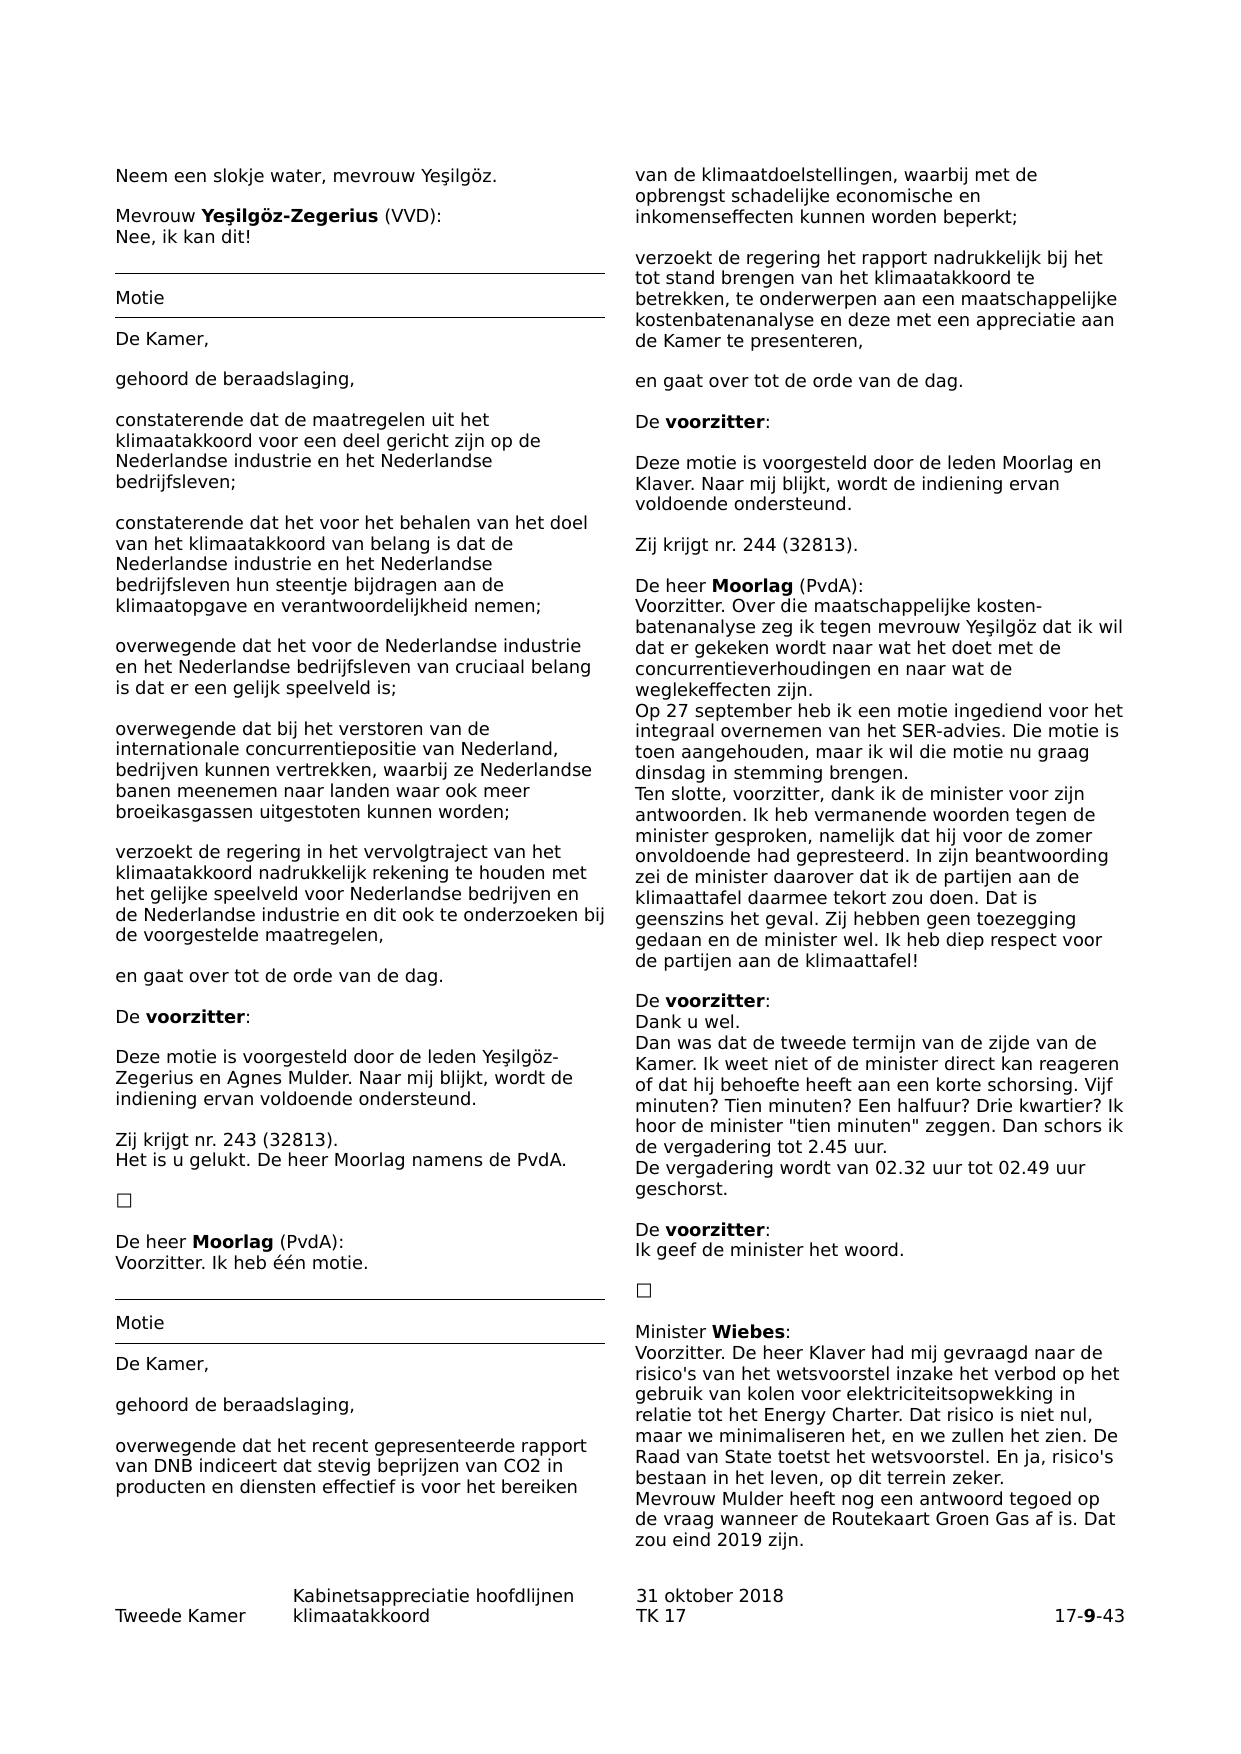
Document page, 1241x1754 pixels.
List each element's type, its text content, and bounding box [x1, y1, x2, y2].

text gehoord de beraadslaging, [115, 369, 605, 390]
text Deze motie is voorgesteld door de leden Yeşilgöz-Zegerius en Agnes Mulder. Naar mij blijkt, wordt de indiening ervan voldoende ondersteund. [115, 1047, 605, 1109]
text Motie [115, 288, 605, 308]
text Voorzitter. Over die maatschappelijke kosten-batenanalyse zeg ik tegen mevrouw Yeşilgöz dat ik wil dat er gekeken wordt naar wat het doet met de concurrentieverhoudingen en naar wat de weglekeffecten zijn. [635, 596, 1125, 700]
text De heer Moorlag (PvdA): [115, 1232, 605, 1252]
text constaterende dat het voor het behalen van het doel van het klimaatakkoord van belang is dat de Nederlandse industrie en het Nederlandse bedrijfsleven hun steentje bijdragen aan de klimaatopgave en verantwoordelijkheid nemen; [115, 513, 605, 616]
text Nee, ik kan dit! [115, 227, 605, 248]
text De heer Moorlag (PvdA): [635, 576, 1125, 596]
text Neem een slokje water, mevrouw Yeşilgöz. [115, 165, 605, 186]
text De voorzitter: [635, 412, 1125, 433]
text De Kamer, [115, 1354, 605, 1375]
text Mevrouw Mulder heeft nog een antwoord tegoed op de vraag wanneer de Routekaart Groen Gas af is. Dat zou eind 2019 zijn. [635, 1488, 1125, 1551]
text overwegende dat het voor de Nederlandse industrie en het Nederlandse bedrijfsleven van cruciaal belang is dat er een gelijk speelveld is; [115, 636, 605, 698]
text Het is u gelukt. De heer Moorlag namens de PvdA. [115, 1150, 605, 1171]
text Op 27 september heb ik een motie ingediend voor het integraal overnemen van het SER-advies. Die motie is toen aangehouden, maar ik wil die motie nu graag dinsdag in stemming brengen. [635, 700, 1125, 784]
text Motie [115, 1313, 605, 1334]
text Minister Wiebes: [635, 1322, 1125, 1342]
text Mevrouw Yeşilgöz-Zegerius (VVD): [115, 206, 605, 227]
text en gaat over tot de orde van de dag. [635, 371, 1125, 392]
text Zij krijgt nr. 243 (32813). [115, 1129, 605, 1150]
text overwegende dat het recent gepresenteerde rapport van DNB indiceert dat stevig beprijzen van CO2 in producten en diensten effectief is voor het bereiken [115, 1435, 605, 1498]
text Dan was dat de tweede termijn van de zijde van de Kamer. Ik weet niet of de minister direct kan reageren of dat hij behoefte heeft aan een korte schorsing. Vijf minuten? Tien minuten? Een halfuur? Drie kwartier? Ik hoor de minister "tien minuten" zeggen. Dan schors ik de vergadering tot 2.45 uur. [635, 1033, 1125, 1158]
text De voorzitter: [115, 1007, 605, 1027]
text De Kamer, [115, 328, 605, 349]
text verzoekt de regering het rapport nadrukkelijk bij het tot stand brengen van het klimaatakkoord te betrekken, te onderwerpen aan een maatschappelijke kostenbatenanalyse en deze met een appreciatie aan de Kamer te presenteren, [635, 247, 1125, 351]
text De vergadering wordt van 02.32 uur tot 02.49 uur geschorst. [635, 1158, 1125, 1199]
text Voorzitter. Ik heb één motie. [115, 1252, 605, 1273]
text van de klimaatdoelstellingen, waarbij met de opbrengst schadelijke economische en inkomenseffecten kunnen worden beperkt; [635, 165, 1125, 227]
text overwegende dat bij het verstoren van de internationale concurrentiepositie van Nederland, bedrijven kunnen vertrekken, waarbij ze Nederlandse banen meenemen naar landen waar ook meer broeikasgassen uitgestoten kunnen worden; [115, 718, 605, 822]
text ⬜ [635, 1281, 1125, 1302]
text Ten slotte, voorzitter, dank ik de minister voor zijn antwoorden. Ik heb vermanende woorden tegen de minister gesproken, namelijk dat hij voor de zomer onvoldoende had gepresteerd. In zijn beantwoording zei de minister daarover dat ik de partijen aan de klimaattafel daarmee tekort zou doen. Dat is geenszins het geval. Zij hebben geen toezegging gedaan en de minister wel. Ik heb diep respect voor de partijen aan de klimaattafel! [635, 784, 1125, 971]
text gehoord de beraadslaging, [115, 1395, 605, 1415]
text constaterende dat de maatregelen uit het klimaatakkoord voor een deel gericht zijn op de Nederlandse industrie en het Nederlandse bedrijfsleven; [115, 410, 605, 493]
text Zij krijgt nr. 244 (32813). [635, 535, 1125, 556]
text Deze motie is voorgesteld door de leden Moorlag en Klaver. Naar mij blijkt, wordt de indiening ervan voldoende ondersteund. [635, 453, 1125, 515]
text De voorzitter: [635, 1219, 1125, 1240]
text ⬜ [115, 1191, 605, 1212]
text De voorzitter: [635, 991, 1125, 1012]
text verzoekt de regering in het vervolgtraject van het klimaatakkoord nadrukkelijk rekening te houden met het gelijke speelveld voor Nederlandse bedrijven en de Nederlandse industrie en dit ook te onderzoeken bij de voorgestelde maatregelen, [115, 842, 605, 946]
text Voorzitter. De heer Klaver had mij gevraagd naar de risico's van het wetsvoorstel inzake het verbod op het gebruik van kolen voor elektriciteitsopwekking in relatie tot het Energy Charter. Dat risico is niet nul, maar we minimaliseren het, en we zullen het zien. De Raad van State toetst het wetsvoorstel. En ja, risico's bestaan in het leven, op dit terrein zeker. [635, 1342, 1125, 1488]
text Dank u wel. [635, 1012, 1125, 1033]
text Ik geef de minister het woord. [635, 1240, 1125, 1261]
text en gaat over tot de orde van de dag. [115, 966, 605, 987]
